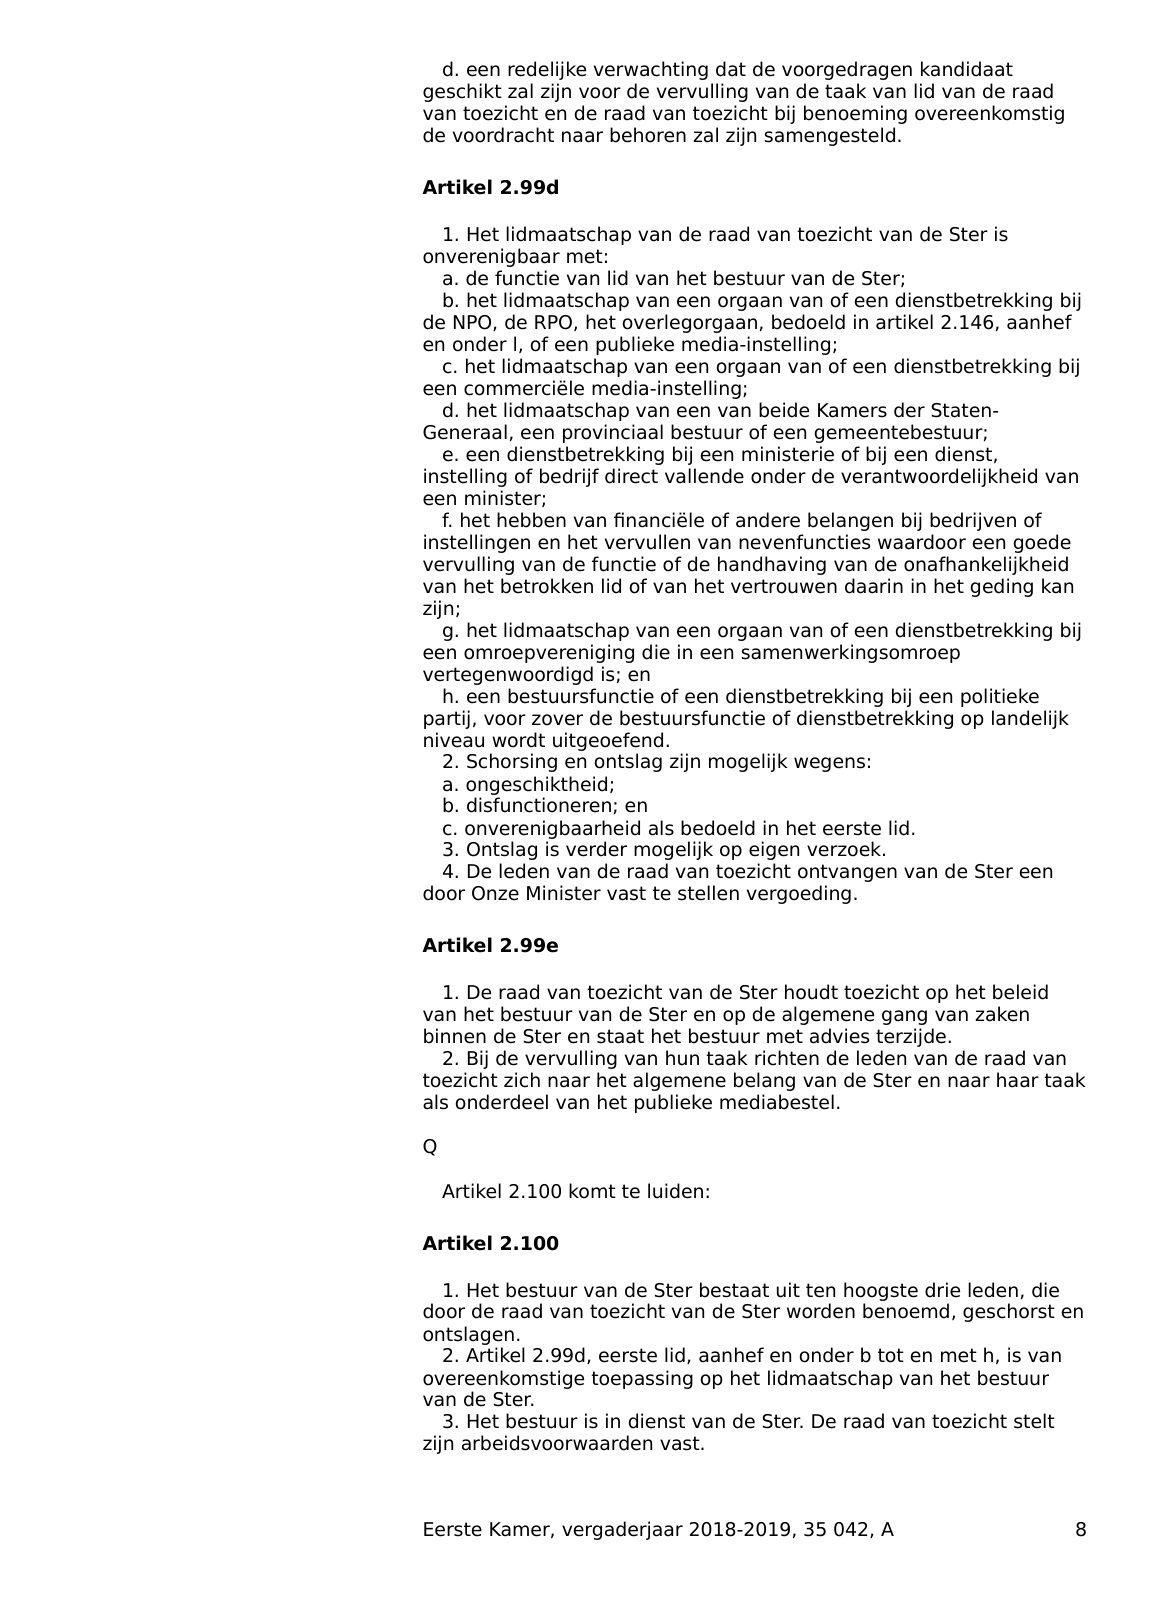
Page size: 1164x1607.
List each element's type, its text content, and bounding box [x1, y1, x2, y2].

text 1. Het lidmaatschap van de raad van toezicht van de Ster is onverenigbaar met: [422, 224, 1087, 268]
text 1. De raad van toezicht van de Ster houdt toezicht op het beleid van het bestuur van de Ster en op de algemene gang van zaken binnen de Ster en staat het bestuur met advies terzijde. [422, 982, 1087, 1048]
text 4. De leden van de raad van toezicht ontvangen van de Ster een door Onze Minister vast te stellen vergoeding. [422, 861, 1087, 905]
text Q [422, 1136, 1087, 1158]
text g. het lidmaatschap van een orgaan van of een dienstbetrekking bij een omroepvereniging die in een samenwerkingsomroep vertegenwoordigd is; en [422, 619, 1087, 686]
text 3. Het bestuur is in dienst van de Ster. De raad van toezicht stelt zijn arbeidsvoorwaarden vast. [422, 1411, 1087, 1455]
text b. het lidmaatschap van een orgaan van of een dienstbetrekking bij de NPO, de RPO, het overlegorgaan, bedoeld in artikel 2.146, aanhef en onder l, of een publieke media-instelling; [422, 290, 1087, 356]
text a. ongeschiktheid; [422, 773, 1087, 795]
text b. disfunctioneren; en [422, 795, 1087, 817]
subtitle Artikel 2.99d [422, 177, 1087, 199]
text a. de functie van lid van het bestuur van de Ster; [422, 268, 1087, 290]
text 2. Schorsing en ontslag zijn mogelijk wegens: [422, 751, 1087, 773]
text 3. Ontslag is verder mogelijk op eigen verzoek. [422, 839, 1087, 861]
text Artikel 2.100 komt te luiden: [422, 1181, 1087, 1202]
text 2. Bij de vervulling van hun taak richten de leden van de raad van toezicht zich naar het algemene belang van de Ster en naar haar taak als onderdeel van het publieke mediabestel. [422, 1048, 1087, 1114]
subtitle Artikel 2.99e [422, 935, 1087, 957]
text d. het lidmaatschap van een van beide Kamers der Staten-Generaal, een provinciaal bestuur of een gemeentebestuur; [422, 400, 1087, 444]
text 1. Het bestuur van de Ster bestaat uit ten hoogste drie leden, die door de raad van toezicht van de Ster worden benoemd, geschorst en ontslagen. [422, 1279, 1087, 1345]
text c. onverenigbaarheid als bedoeld in het eerste lid. [422, 817, 1087, 839]
text d. een redelijke verwachting dat de voorgedragen kandidaat geschikt zal zijn voor de vervulling van de taak van lid van de raad van toezicht en de raad van toezicht bij benoeming overeenkomstig de voordracht naar behoren zal zijn samengesteld. [422, 59, 1087, 147]
text c. het lidmaatschap van een orgaan van of een dienstbetrekking bij een commerciële media-instelling; [422, 356, 1087, 400]
text e. een dienstbetrekking bij een ministerie of bij een dienst, instelling of bedrijf direct vallende onder de verantwoordelijkheid van een minister; [422, 444, 1087, 510]
text f. het hebben van financiële of andere belangen bij bedrijven of instellingen en het vervullen van nevenfuncties waardoor een goede vervulling van de functie of de handhaving van de onafhankelijkheid van het betrokken lid of van het vertrouwen daarin in het geding kan zijn; [422, 510, 1087, 619]
text h. een bestuursfunctie of een dienstbetrekking bij een politieke partij, voor zover de bestuursfunctie of dienstbetrekking op landelijk niveau wordt uitgeoefend. [422, 686, 1087, 751]
subtitle Artikel 2.100 [422, 1232, 1087, 1254]
text 2. Artikel 2.99d, eerste lid, aanhef en onder b tot en met h, is van overeenkomstige toepassing op het lidmaatschap van het bestuur van de Ster. [422, 1345, 1087, 1411]
